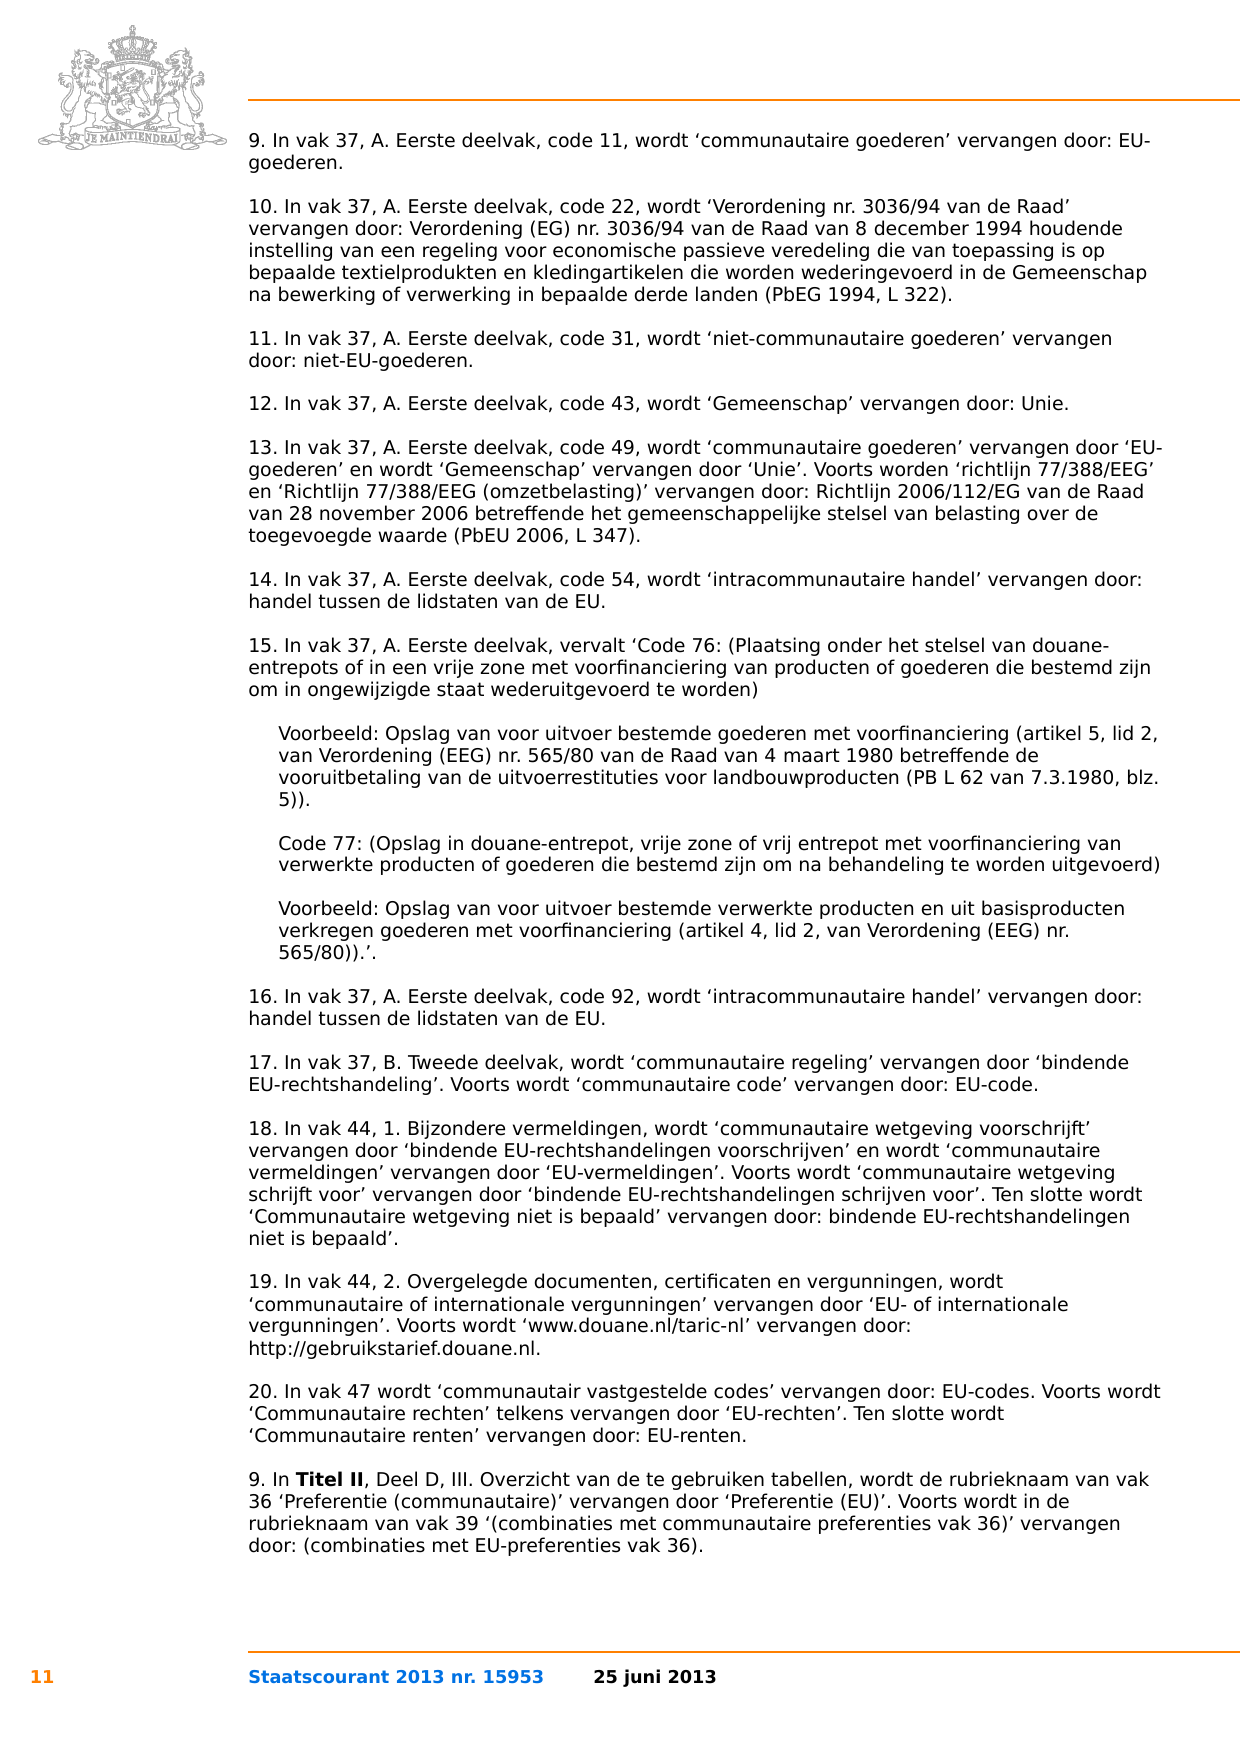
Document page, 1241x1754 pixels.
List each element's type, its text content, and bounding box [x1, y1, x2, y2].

text 17. In vak 37, B. Tweede deelvak, wordt ‘communautaire regeling’ vervangen door ‘bindende EU-rechtshandeling’. Voorts wordt ‘communautaire code’ vervangen door: EU-code. [248, 1052, 1163, 1096]
text Code 77: (Opslag in douane-entrepot, vrije zone of vrij entrepot met voorfinanciering van verwerkte producten of goederen die bestemd zijn om na behandeling te worden uitgevoerd) [278, 832, 1163, 876]
text 14. In vak 37, A. Eerste deelvak, code 54, wordt ‘intracommunautaire handel’ vervangen door: handel tussen de lidstaten van de EU. [248, 569, 1163, 613]
text 11. In vak 37, A. Eerste deelvak, code 31, wordt ‘niet-communautaire goederen’ vervangen door: niet-EU-goederen. [248, 327, 1163, 371]
text Voorbeeld: Opslag van voor uitvoer bestemde verwerkte producten en uit basisproducten verkregen goederen met voorfinanciering (artikel 4, lid 2, van Verordening (EEG) nr. 565/80)).’. [278, 898, 1163, 964]
text 12. In vak 37, A. Eerste deelvak, code 43, wordt ‘Gemeenschap’ vervangen door: Unie. [248, 393, 1163, 415]
text 9. In Titel II, Deel D, III. Overzicht van de te gebruiken tabellen, wordt de rubrieknaam van vak 36 ‘Preferentie (communautaire)’ vervangen door ‘Preferentie (EU)’. Voorts wordt in de rubrieknaam van vak 39 ‘(combinaties met communautaire preferenties vak 36)’ vervangen door: (combinaties met EU-preferenties vak 36). [248, 1469, 1163, 1557]
text 15. In vak 37, A. Eerste deelvak, vervalt ‘Code 76: (Plaatsing onder het stelsel van douane-entrepots of in een vrije zone met voorfinanciering van producten of goederen die bestemd zijn om in ongewijzigde staat wederuitgevoerd te worden) [248, 635, 1163, 701]
text 18. In vak 44, 1. Bijzondere vermeldingen, wordt ‘communautaire wetgeving voorschrijft’ vervangen door ‘bindende EU-rechtshandelingen voorschrijven’ en wordt ‘communautaire vermeldingen’ vervangen door ‘EU-vermeldingen’. Voorts wordt ‘communautaire wetgeving schrijft voor’ vervangen door ‘bindende EU-rechtshandelingen schrijven voor’. Ten slotte wordt ‘Communautaire wetgeving niet is bepaald’ vervangen door: bindende EU-rechtshandelingen niet is bepaald’. [248, 1118, 1163, 1249]
text 9. In vak 37, A. Eerste deelvak, code 11, wordt ‘communautaire goederen’ vervangen door: EU-goederen. [248, 130, 1163, 174]
text 16. In vak 37, A. Eerste deelvak, code 92, wordt ‘intracommunautaire handel’ vervangen door: handel tussen de lidstaten van de EU. [248, 986, 1163, 1030]
text 19. In vak 44, 2. Overgelegde documenten, certificaten en vergunningen, wordt ‘communautaire of internationale vergunningen’ vervangen door ‘EU- of internationale vergunningen’. Voorts wordt ‘www.douane.nl/taric-nl’ vervangen door: http://gebruikstarief.douane.nl. [248, 1271, 1163, 1359]
text 10. In vak 37, A. Eerste deelvak, code 22, wordt ‘Verordening nr. 3036/94 van de Raad’ vervangen door: Verordening (EG) nr. 3036/94 van de Raad van 8 december 1994 houdende instelling van een regeling voor economische passieve veredeling die van toepassing is op bepaalde textielprodukten en kledingartikelen die worden wederingevoerd in de Gemeenschap na bewerking of verwerking in bepaalde derde landen (PbEG 1994, L 322). [248, 196, 1163, 306]
picture [38, 25, 227, 150]
text Voorbeeld: Opslag van voor uitvoer bestemde goederen met voorfinanciering (artikel 5, lid 2, van Verordening (EEG) nr. 565/80 van de Raad van 4 maart 1980 betreffende de vooruitbetaling van de uitvoerrestituties voor landbouwproducten (PB L 62 van 7.3.1980, blz. 5)). [278, 723, 1163, 811]
text 13. In vak 37, A. Eerste deelvak, code 49, wordt ‘communautaire goederen’ vervangen door ‘EU-goederen’ en wordt ‘Gemeenschap’ vervangen door ‘Unie’. Voorts worden ‘richtlijn 77/388/EEG’ en ‘Richtlijn 77/388/EEG (omzetbelasting)’ vervangen door: Richtlijn 2006/112/EG van de Raad van 28 november 2006 betreffende het gemeenschappelijke stelsel van belasting over de toegevoegde waarde (PbEU 2006, L 347). [248, 437, 1163, 547]
text 20. In vak 47 wordt ‘communautair vastgestelde codes’ vervangen door: EU-codes. Voorts wordt ‘Communautaire rechten’ telkens vervangen door ‘EU-rechten’. Ten slotte wordt ‘Communautaire renten’ vervangen door: EU-renten. [248, 1381, 1163, 1447]
